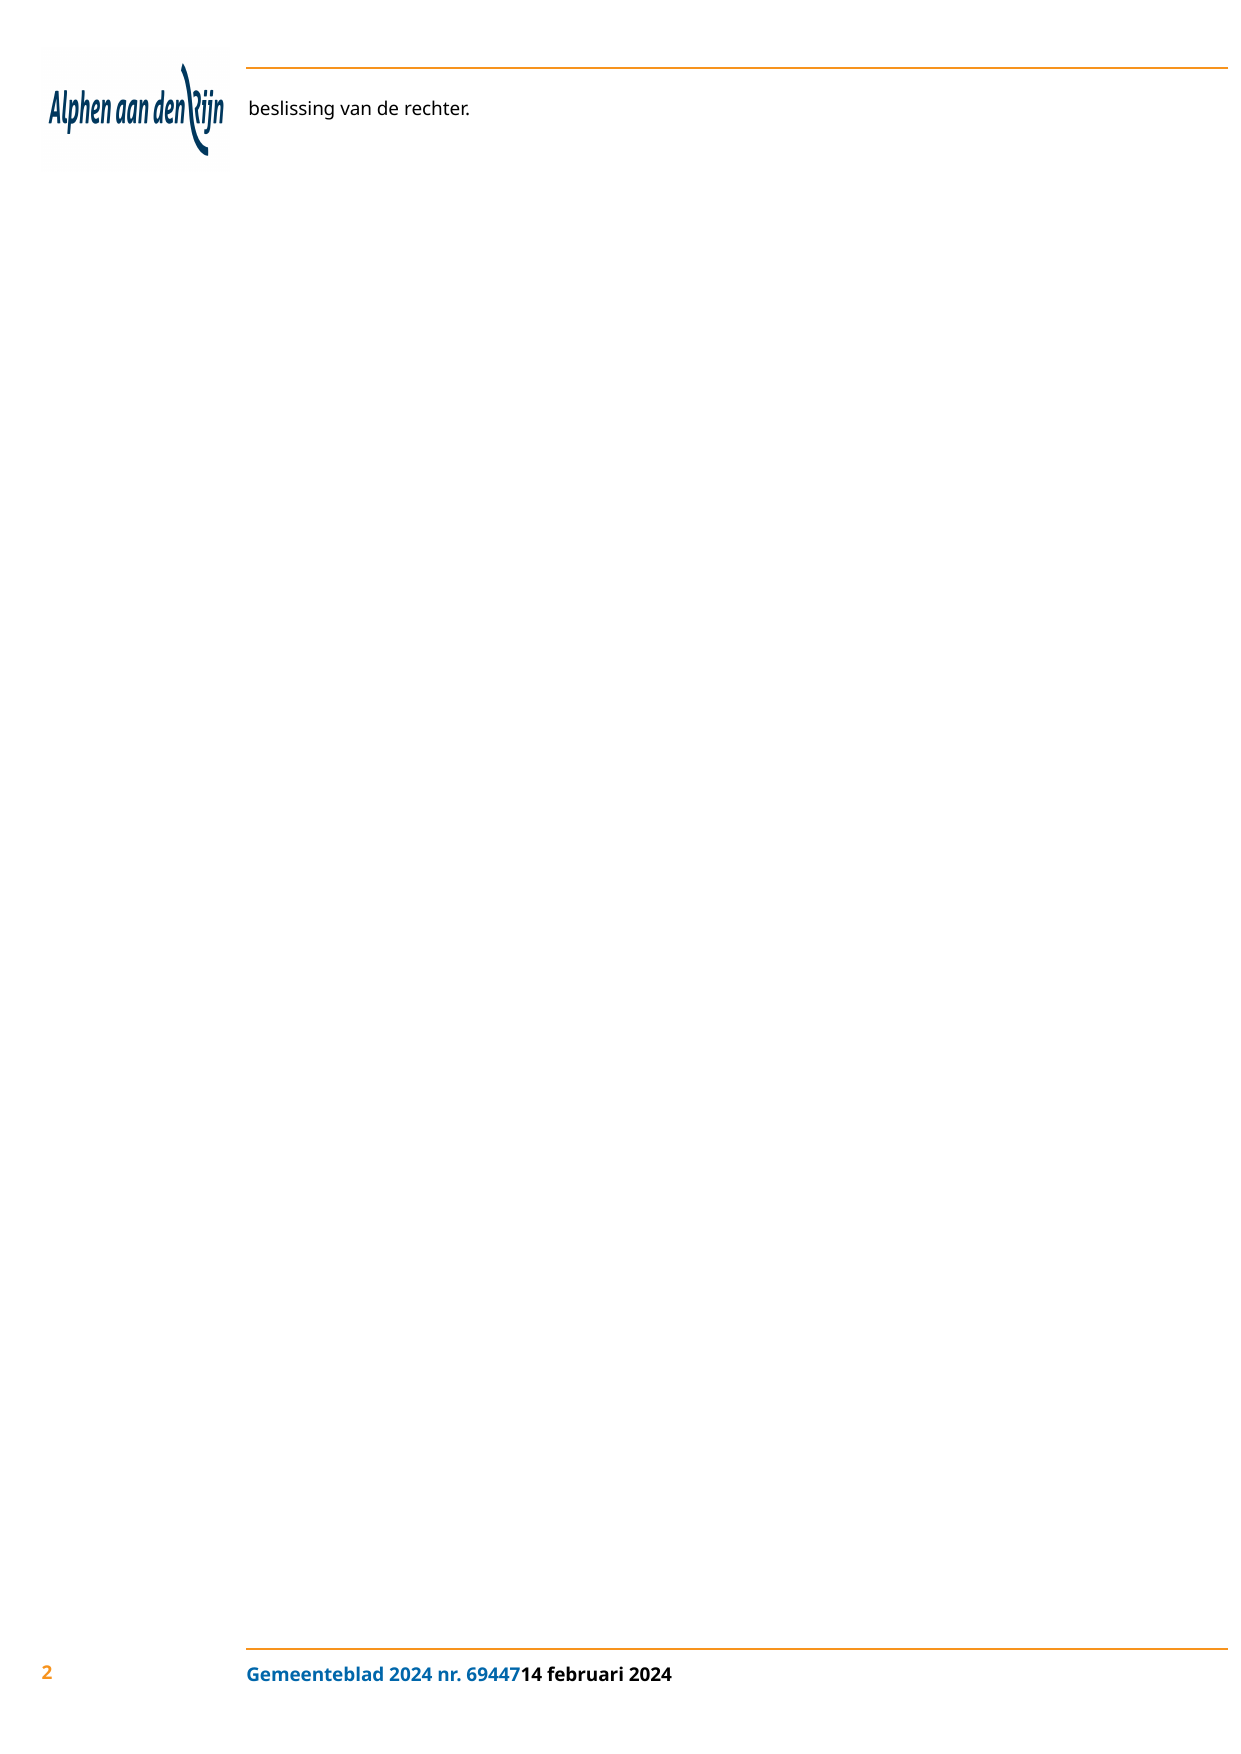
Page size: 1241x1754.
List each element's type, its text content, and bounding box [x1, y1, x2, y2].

text beslissing van de rechter. [248, 95, 1152, 121]
picture [41, 47, 231, 172]
